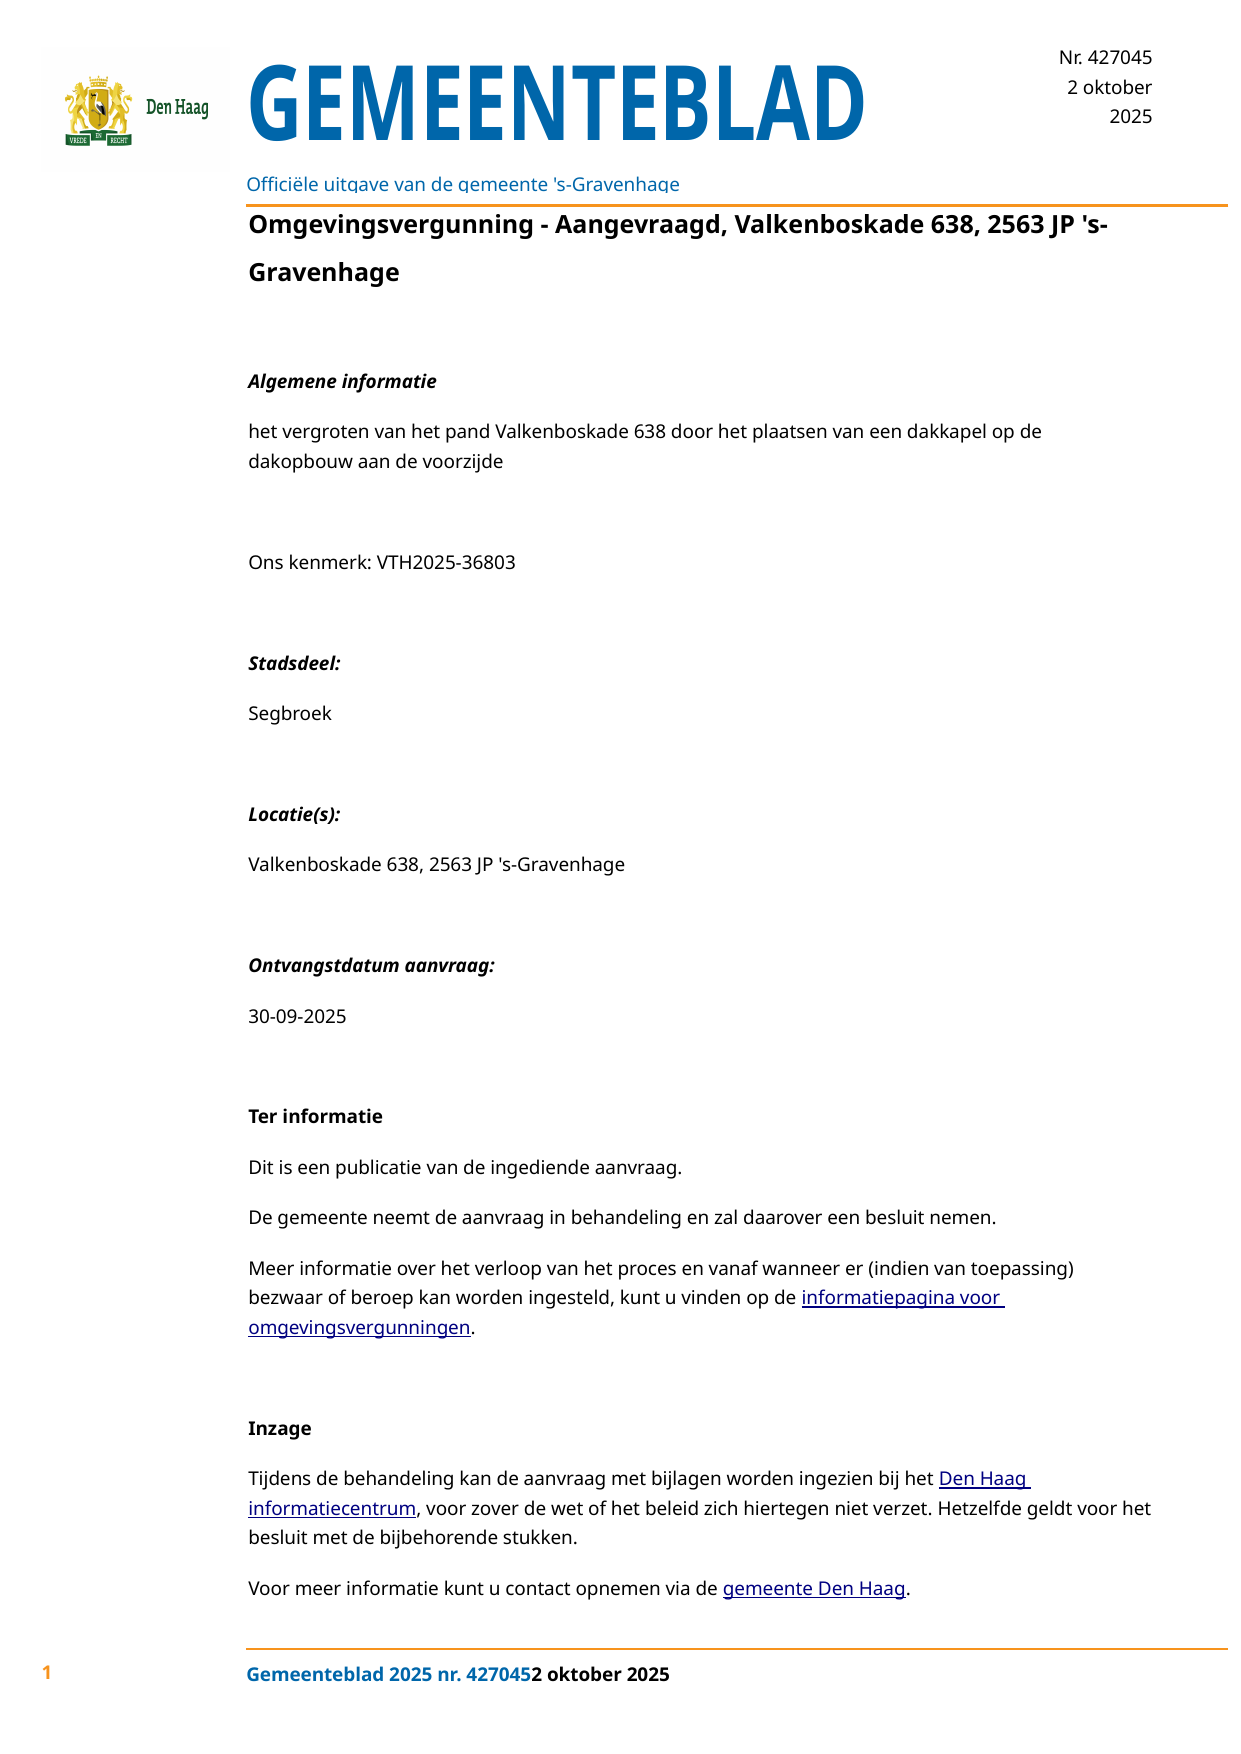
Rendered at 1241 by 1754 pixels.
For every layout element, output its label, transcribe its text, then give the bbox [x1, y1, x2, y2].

text Ter informatie [248, 1104, 1152, 1129]
text Inzage [248, 1415, 1152, 1441]
text Locatie(s): [248, 801, 1152, 827]
text 30-09-2025 [248, 1003, 1152, 1029]
text Ontvangstdatum aanvraag: [248, 952, 1152, 978]
text Segbroek [248, 700, 1152, 726]
text De gemeente neemt de aanvraag in behandeling en zal daarover een besluit nemen. [248, 1204, 1152, 1230]
picture [41, 47, 231, 172]
text Stadsdeel: [248, 650, 1152, 676]
text Voor meer informatie kunt u contact opnemen via de gemeente Den Haag. [248, 1575, 1152, 1601]
text Omgevingsvergunning - Aangevraagd, Valkenboskade 638, 2563 JP 's-Gravenhage [248, 207, 1152, 288]
text Algemene informatie [248, 368, 1152, 394]
text Dit is een publicatie van de ingediende aanvraag. [248, 1154, 1152, 1180]
text het vergroten van het pand Valkenboskade 638 door het plaatsen van een dakkapel op de dakopbouw aan de voorzijde [248, 419, 1152, 474]
text Meer informatie over het verloop van het proces en vanaf wanneer er (indien van toepassing) bezwaar of beroep kan worden ingesteld, kunt u vinden op de informatiepagina voor omgevingsvergunningen. [248, 1255, 1152, 1340]
text Valkenboskade 638, 2563 JP 's-Gravenhage [248, 852, 1152, 877]
text Tijdens de behandeling kan de aanvraag met bijlagen worden ingezien bij het Den Haag informatiecentrum, voor zover de wet of het beleid zich hiertegen niet verzet. Hetzelfde geldt voor het besluit met de bijbehorende stukken. [248, 1465, 1152, 1550]
text Ons kenmerk: VTH2025-36803 [248, 549, 1152, 575]
